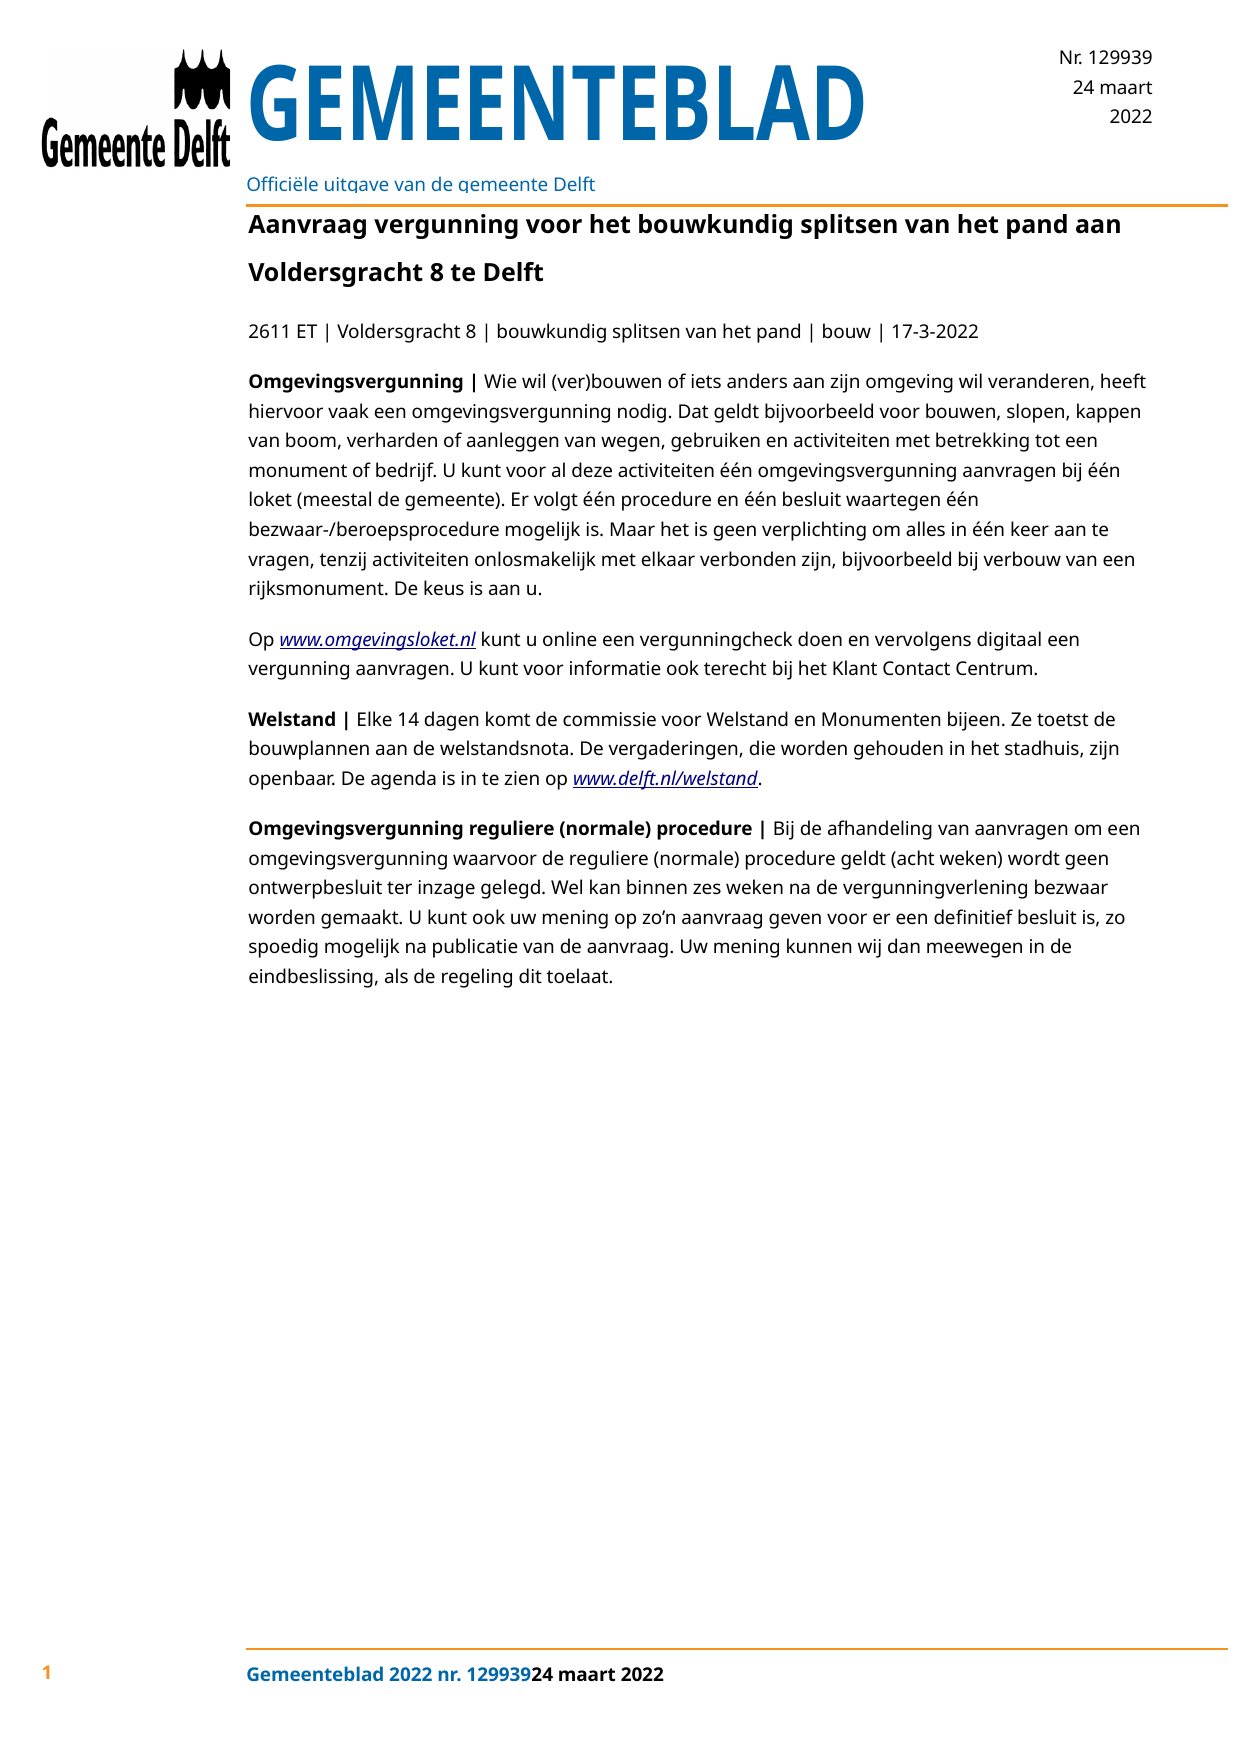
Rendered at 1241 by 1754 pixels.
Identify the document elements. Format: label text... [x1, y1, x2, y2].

text Aanvraag vergunning voor het bouwkundig splitsen van het pand aan Voldersgracht 8 te Delft [248, 207, 1152, 288]
text Omgevingsvergunning reguliere (normale) procedure | Bij de afhandeling van aanvragen om een omgevingsvergunning waarvoor de reguliere (normale) procedure geldt (acht weken) wordt geen ontwerpbesluit ter inzage gelegd. Wel kan binnen zes weken na de vergunningverlening bezwaar worden gemaakt. U kunt ook uw mening op zo’n aanvraag geven voor er een definitief besluit is, zo spoedig mogelijk na publicatie van de aanvraag. Uw mening kunnen wij dan meewegen in de eindbeslissing, als de regeling dit toelaat. [248, 815, 1152, 989]
text Op www.omgevingsloket.nl kunt u online een vergunningcheck doen en vervolgens digitaal een vergunning aanvragen. U kunt voor informatie ook terecht bij het Klant Contact Centrum. [248, 626, 1152, 681]
text Omgevingsvergunning | Wie wil (ver)bouwen of iets anders aan zijn omgeving wil veranderen, heeft hiervoor vaak een omgevingsvergunning nodig. Dat geldt bijvoorbeeld voor bouwen, slopen, kappen van boom, verharden of aanleggen van wegen, gebruiken en activiteiten met betrekking tot een monument of bedrijf. U kunt voor al deze activiteiten één omgevingsvergunning aanvragen bij één loket (meestal de gemeente). Er volgt één procedure en één besluit waartegen één bezwaar-/beroepsprocedure mogelijk is. Maar het is geen verplichting om alles in één keer aan te vragen, tenzij activiteiten onlosmakelijk met elkaar verbonden zijn, bijvoorbeeld bij verbouw van een rijksmonument. De keus is aan u. [248, 368, 1152, 601]
text Welstand | Elke 14 dagen komt de commissie voor Welstand en Monumenten bijeen. Ze toetst de bouwplannen aan de welstandsnota. De vergaderingen, die worden gehouden in het stadhuis, zijn openbaar. De agenda is in te zien op www.delft.nl/welstand. [248, 706, 1152, 791]
text 2611 ET | Voldersgracht 8 | bouwkundig splitsen van het pand | bouw | 17-3-2022 [248, 318, 1152, 344]
picture [41, 47, 231, 172]
